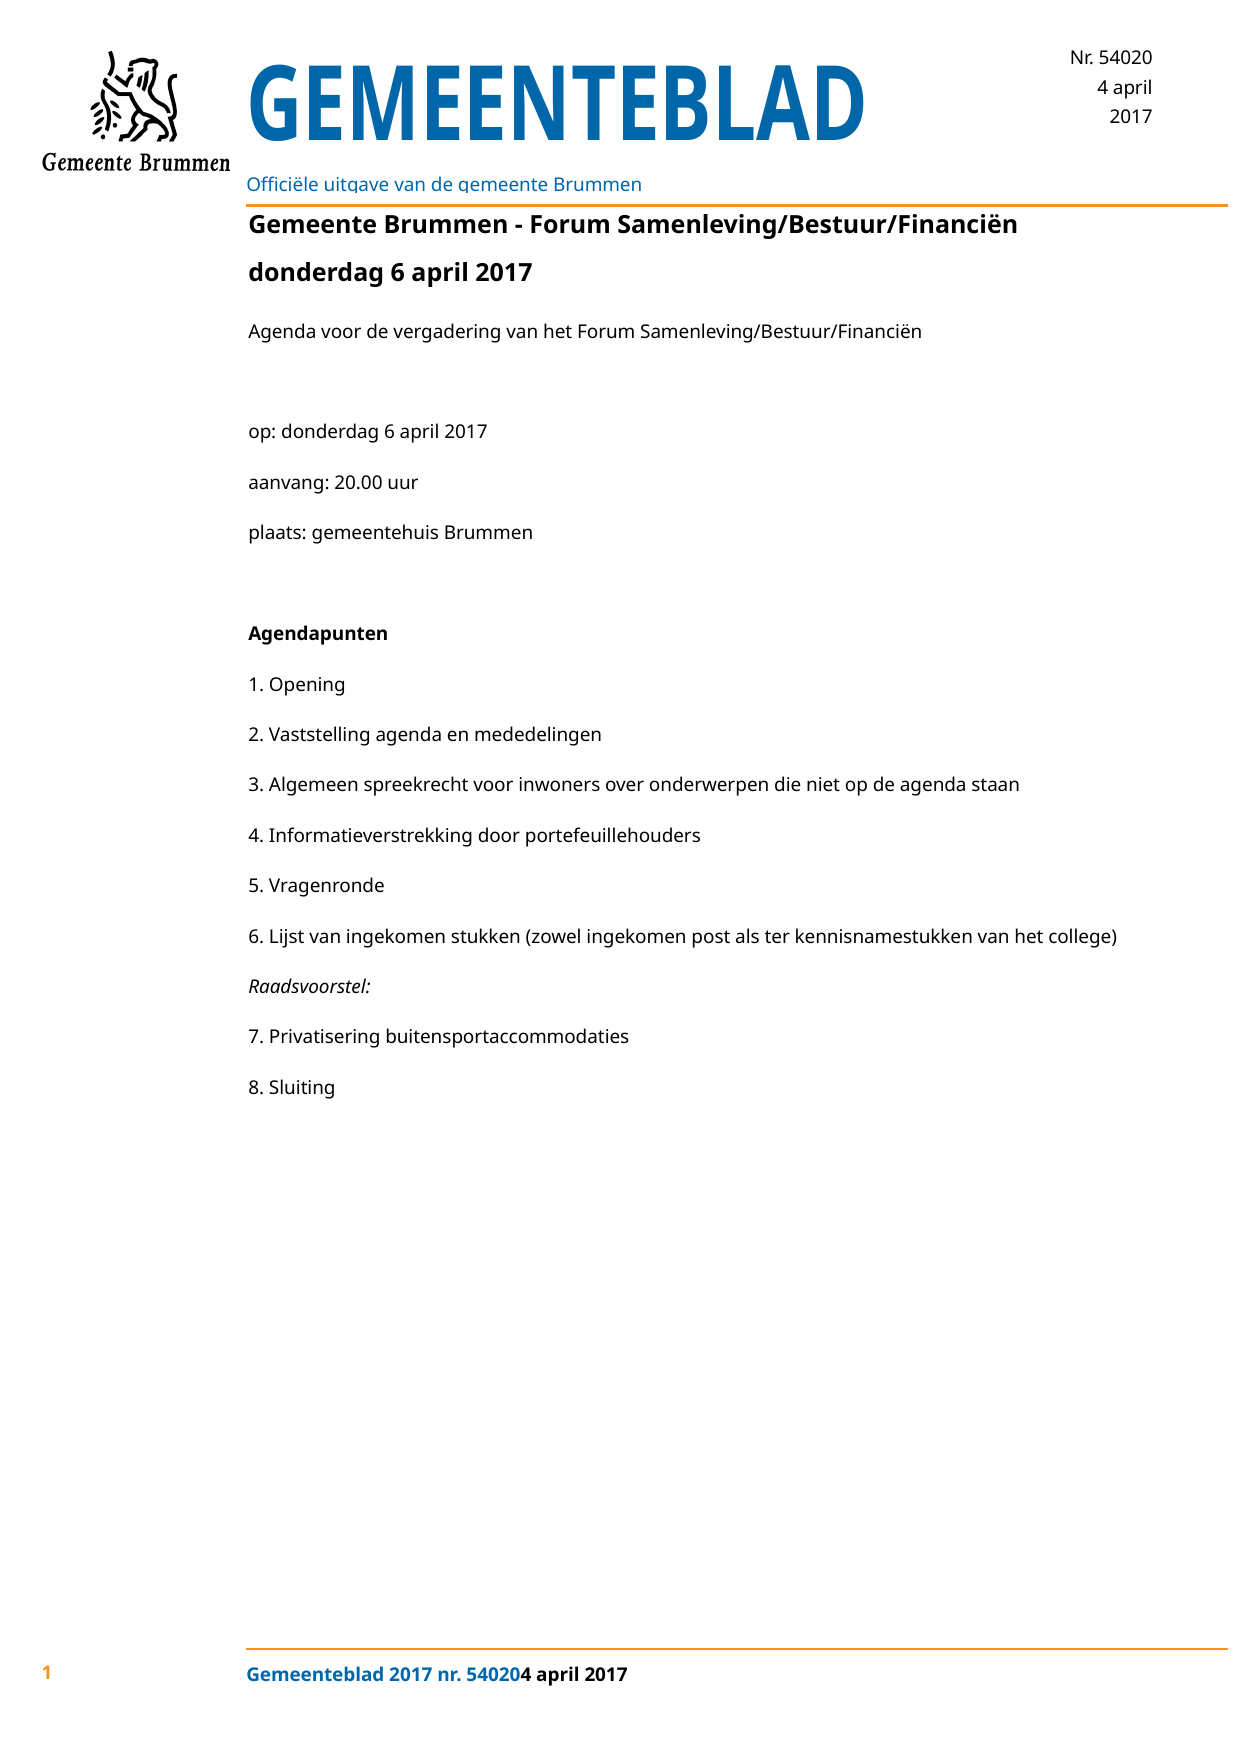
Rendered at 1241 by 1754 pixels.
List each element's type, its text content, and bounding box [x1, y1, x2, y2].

text op: donderdag 6 april 2017 [248, 419, 1152, 444]
text 1. Opening [248, 671, 1152, 697]
text 4. Informatieverstrekking door portefeuillehouders [248, 822, 1152, 848]
text Agenda voor de vergadering van het Forum Samenleving/Bestuur/Financiën [248, 318, 1152, 344]
text 7. Privatisering buitensportaccommodaties [248, 1024, 1152, 1049]
text 8. Sluiting [248, 1074, 1152, 1100]
text plaats: gemeentehuis Brummen [248, 519, 1152, 545]
picture [41, 47, 231, 172]
text aanvang: 20.00 uur [248, 469, 1152, 495]
text Agendapunten [248, 620, 1152, 646]
text 3. Algemeen spreekrecht voor inwoners over onderwerpen die niet op de agenda staan [248, 772, 1152, 797]
text 2. Vaststelling agenda en mededelingen [248, 721, 1152, 747]
text Raadsvoorstel: [248, 973, 1152, 999]
text 6. Lijst van ingekomen stukken (zowel ingekomen post als ter kennisnamestukken van het college) [248, 923, 1152, 949]
text Gemeente Brummen - Forum Samenleving/Bestuur/Financiën donderdag 6 april 2017 [248, 207, 1152, 288]
text 5. Vragenronde [248, 872, 1152, 898]
